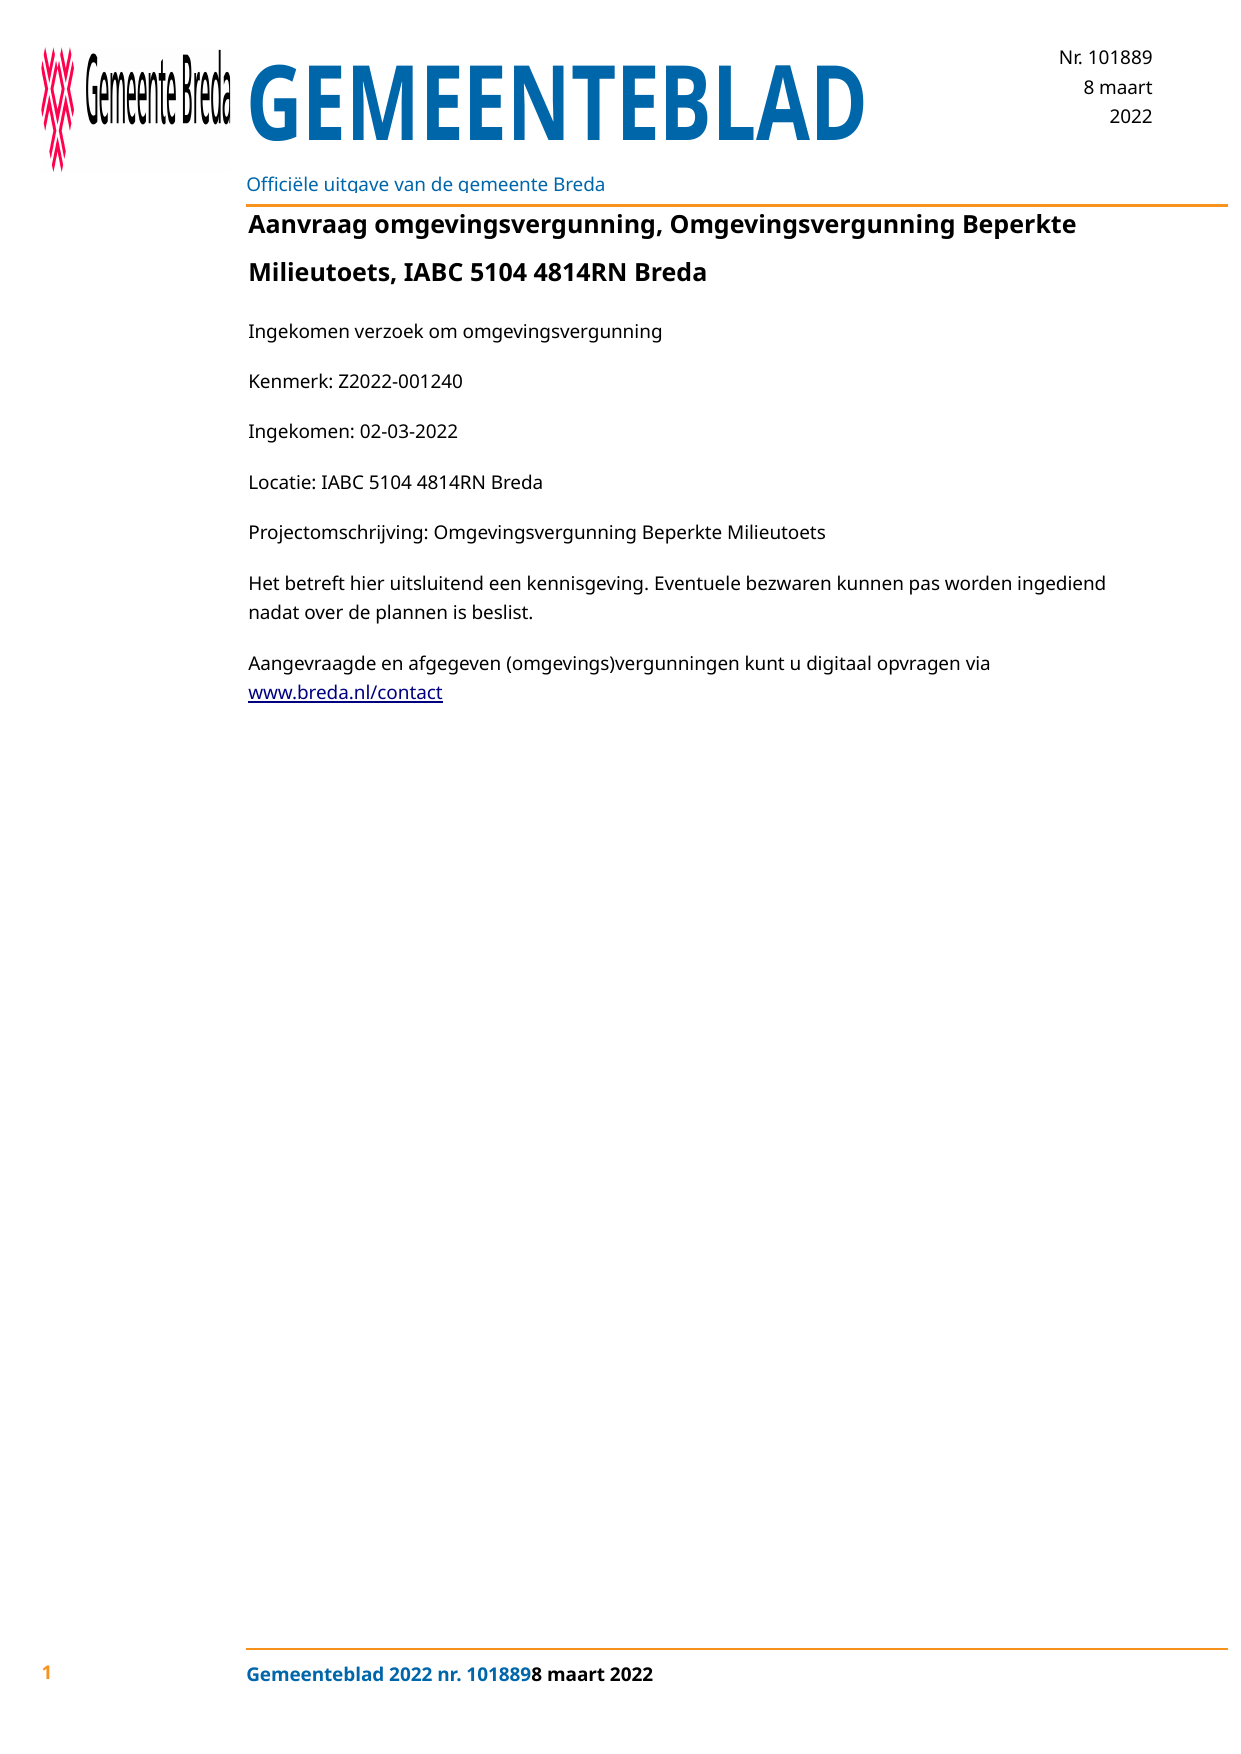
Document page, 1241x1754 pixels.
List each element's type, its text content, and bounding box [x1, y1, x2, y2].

text Het betreft hier uitsluitend een kennisgeving. Eventuele bezwaren kunnen pas worden ingediend nadat over de plannen is beslist. [248, 570, 1152, 625]
text Aangevraagde en afgegeven (omgevings)vergunningen kunt u digitaal opvragen via www.breda.nl/contact [248, 650, 1152, 705]
text Locatie: IABC 5104 4814RN Breda [248, 469, 1152, 495]
picture [41, 47, 231, 172]
text Ingekomen: 02-03-2022 [248, 419, 1152, 444]
text Projectomschrijving: Omgevingsvergunning Beperkte Milieutoets [248, 519, 1152, 545]
text Ingekomen verzoek om omgevingsvergunning [248, 318, 1152, 344]
text Aanvraag omgevingsvergunning, Omgevingsvergunning Beperkte Milieutoets, IABC 5104 4814RN Breda [248, 207, 1152, 288]
text Kenmerk: Z2022-001240 [248, 368, 1152, 394]
